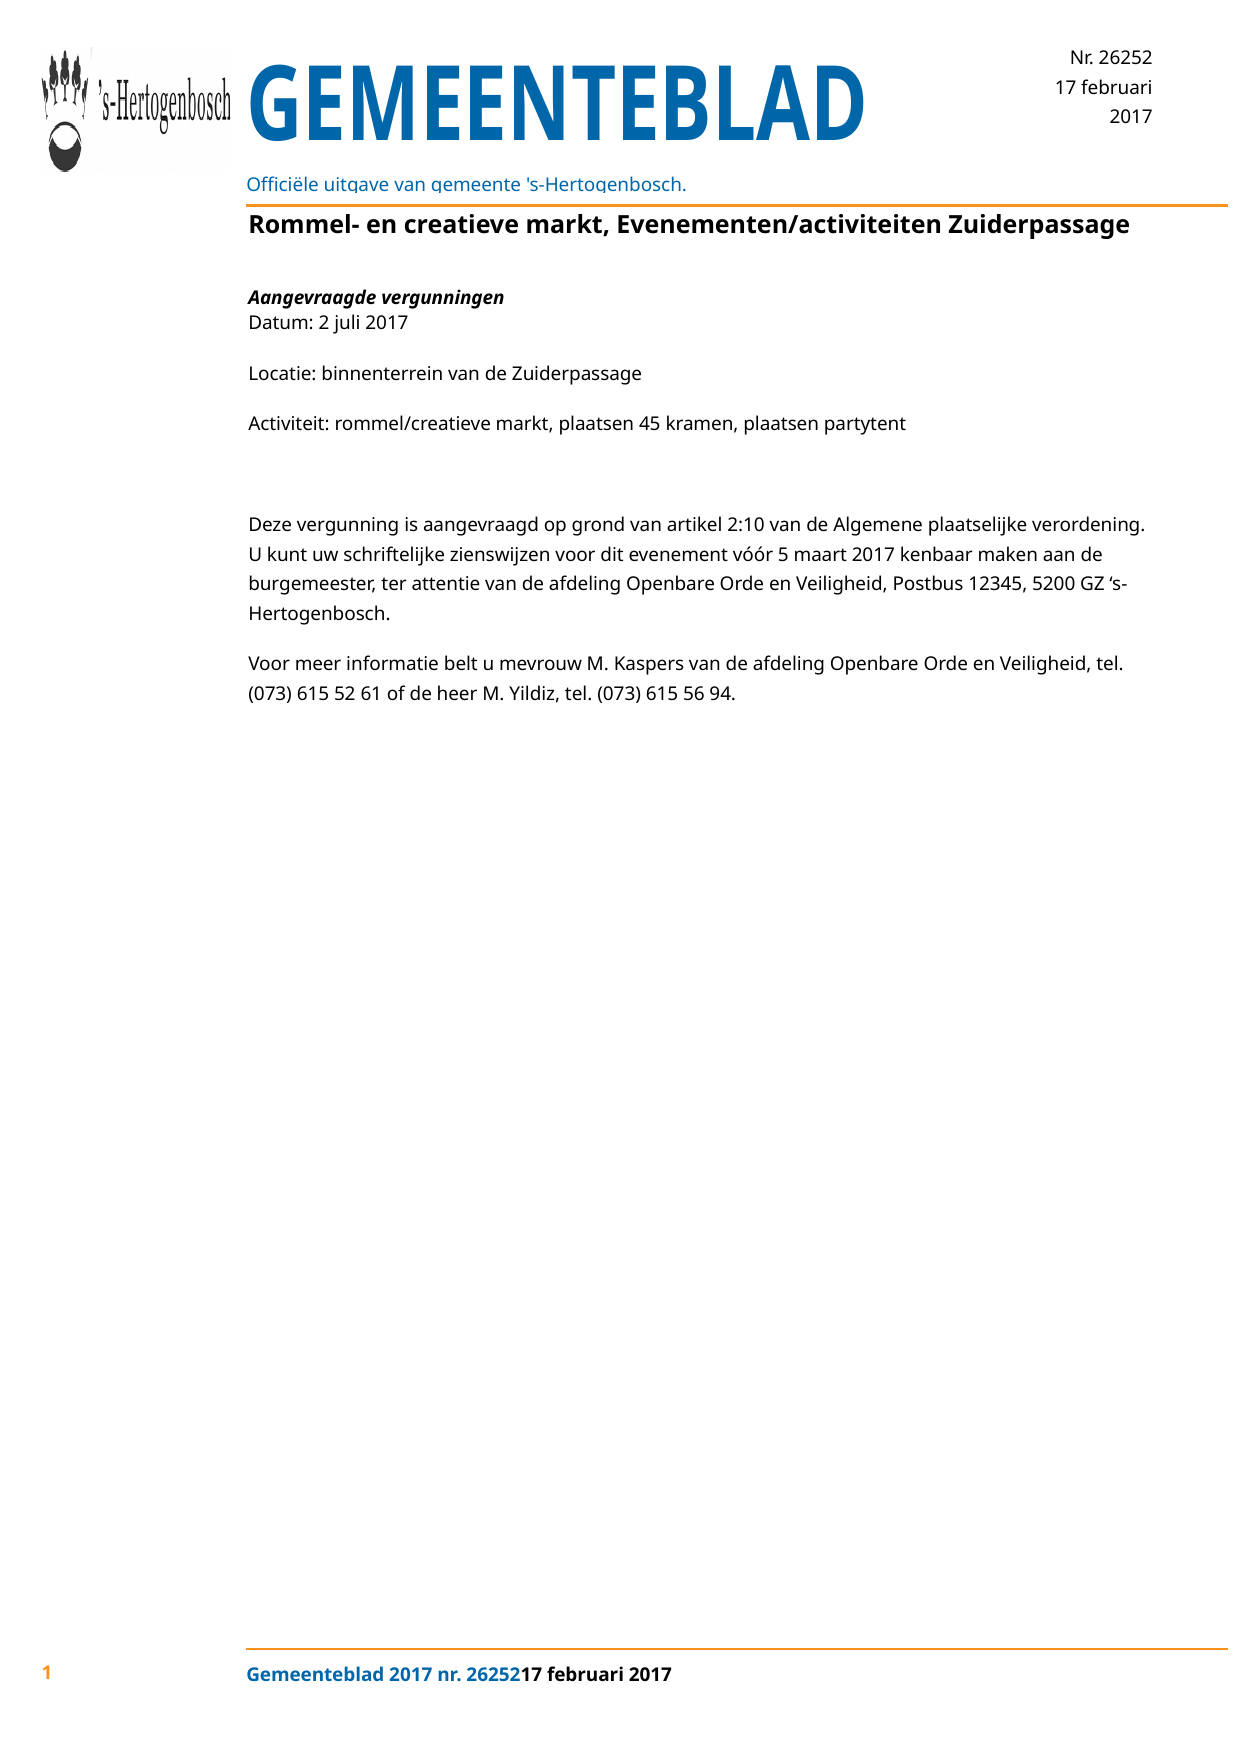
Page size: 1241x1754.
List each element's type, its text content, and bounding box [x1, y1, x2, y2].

text Deze vergunning is aangevraagd op grond van artikel 2:10 van de Algemene plaatselijke verordening. U kunt uw schriftelijke zienswijzen voor dit evenement vóór 5 maart 2017 kenbaar maken aan de burgemeester, ter attentie van de afdeling Openbare Orde en Veiligheid, Postbus 12345, 5200 GZ ‘s-Hertogenbosch. [248, 511, 1152, 626]
picture [41, 47, 231, 172]
text Rommel- en creatieve markt, Evenementen/activiteiten Zuiderpassage [248, 207, 1152, 241]
text Activiteit: rommel/creatieve markt, plaatsen 45 kramen, plaatsen partytent [248, 410, 1152, 436]
text Locatie: binnenterrein van de Zuiderpassage [248, 360, 1152, 386]
text Voor meer informatie belt u mevrouw M. Kaspers van de afdeling Openbare Orde en Veiligheid, tel. (073) 615 52 61 of de heer M. Yildiz, tel. (073) 615 56 94. [248, 650, 1152, 706]
text Aangevraagde vergunningen [248, 284, 1152, 309]
text Datum: 2 juli 2017 [248, 309, 1152, 335]
